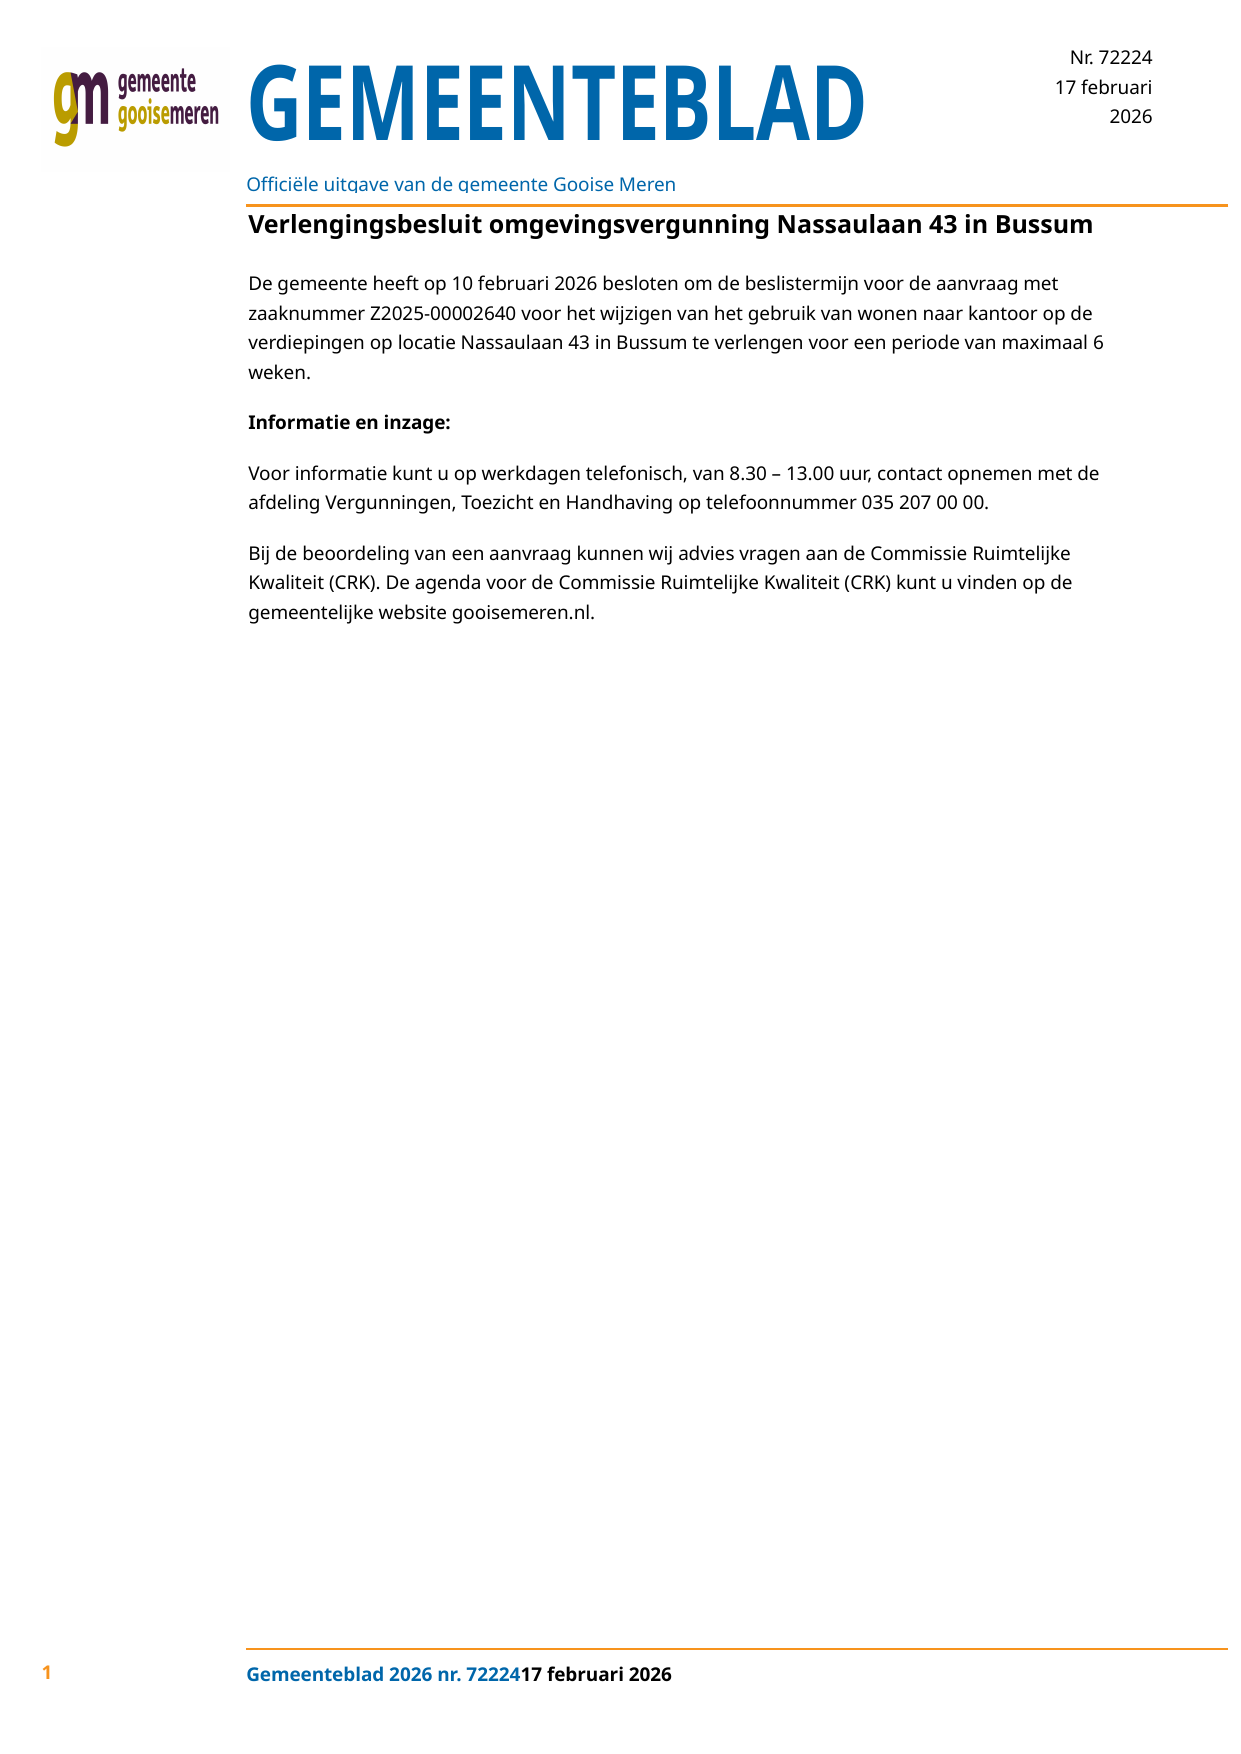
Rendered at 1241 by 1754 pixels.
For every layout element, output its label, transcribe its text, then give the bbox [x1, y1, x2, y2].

text De gemeente heeft op 10 februari 2026 besloten om de beslistermijn voor de aanvraag met zaaknummer Z2025-00002640 voor het wijzigen van het gebruik van wonen naar kantoor op de verdiepingen op locatie Nassaulaan 43 in Bussum te verlengen voor een periode van maximaal 6 weken. [248, 270, 1152, 385]
text Voor informatie kunt u op werkdagen telefonisch, van 8.30 – 13.00 uur, contact opnemen met de afdeling Vergunningen, Toezicht en Handhaving op telefoonnummer 035 207 00 00. [248, 460, 1152, 515]
text Verlengingsbesluit omgevingsvergunning Nassaulaan 43 in Bussum [248, 207, 1152, 241]
text Bij de beoordeling van een aanvraag kunnen wij advies vragen aan de Commissie Ruimtelijke Kwaliteit (CRK). De agenda voor de Commissie Ruimtelijke Kwaliteit (CRK) kunt u vinden op de gemeentelijke website gooisemeren.nl. [248, 540, 1152, 625]
text Informatie en inzage: [248, 409, 1152, 435]
picture [41, 47, 231, 172]
